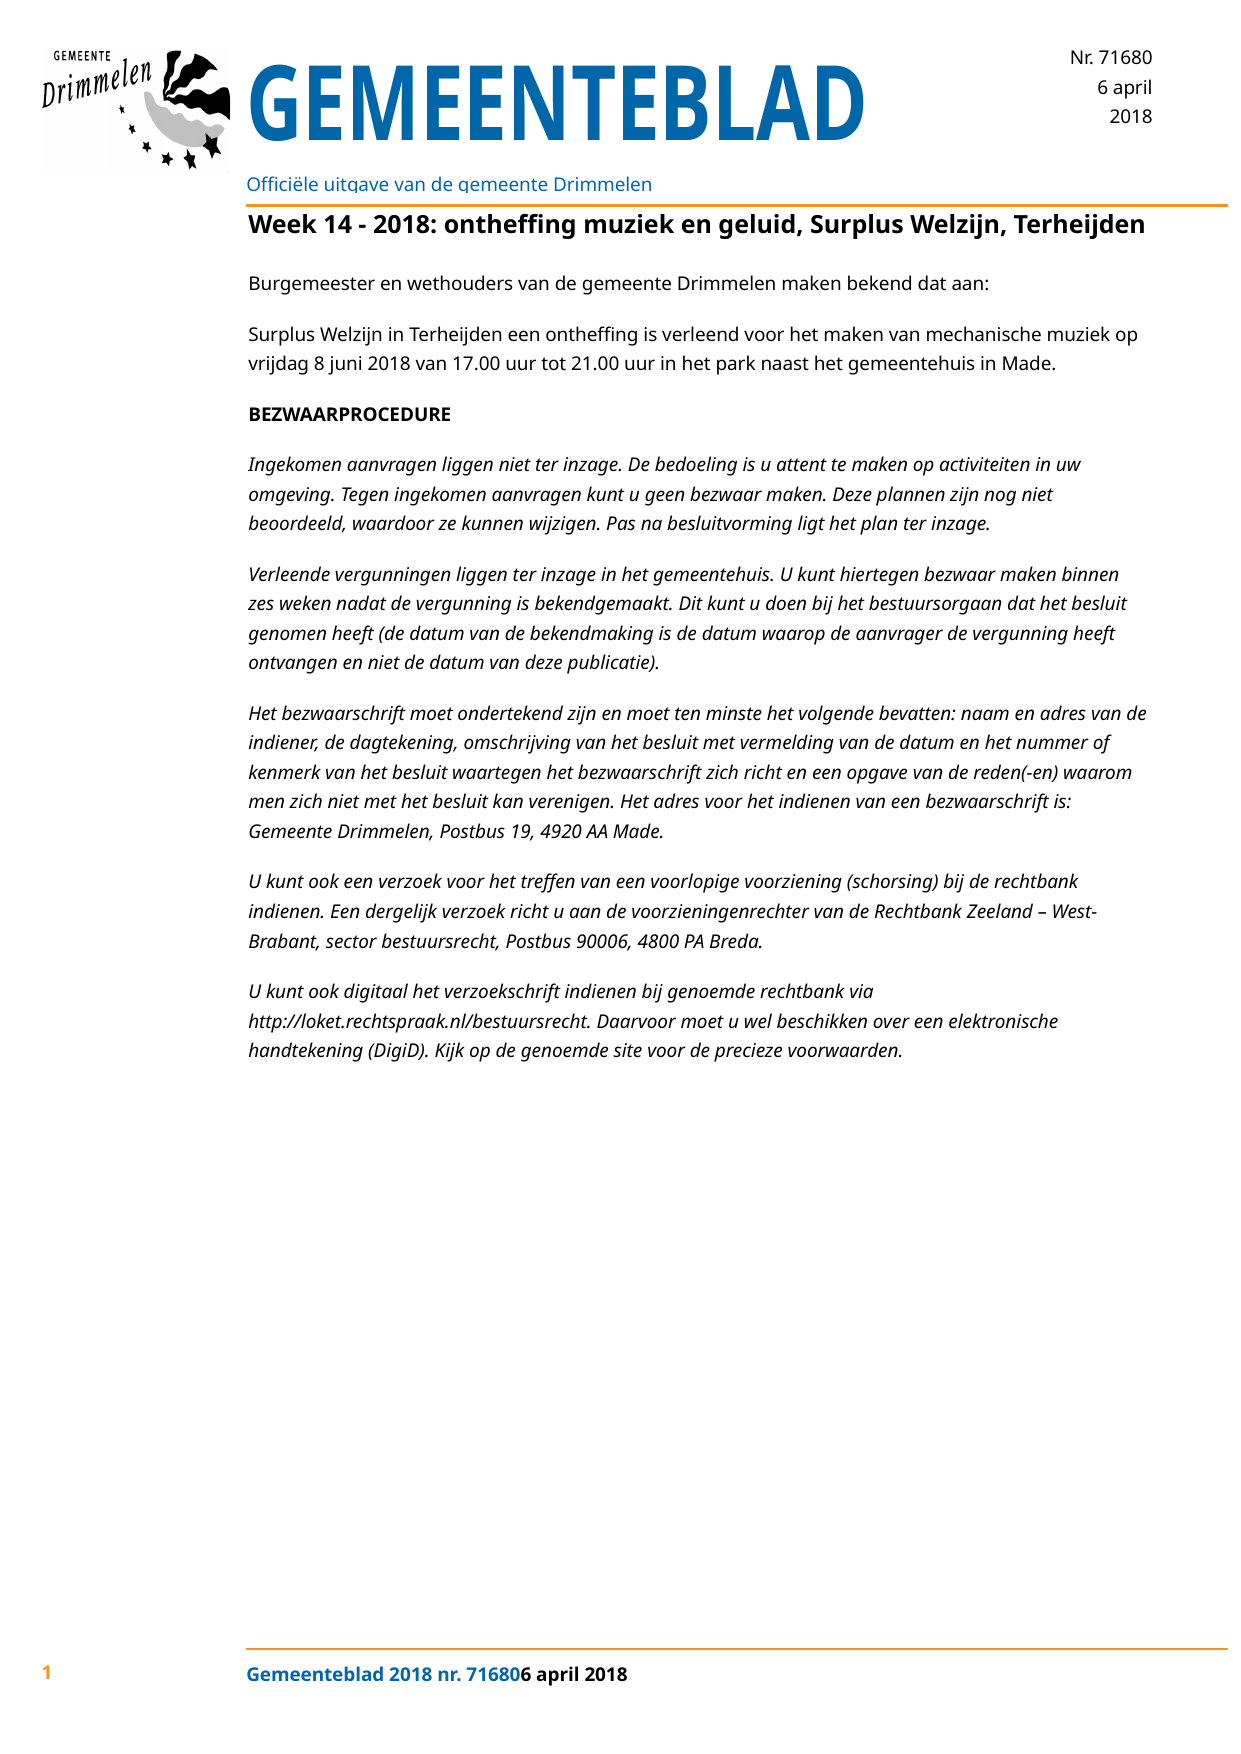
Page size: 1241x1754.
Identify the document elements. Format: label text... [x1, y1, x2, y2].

text Het bezwaarschrift moet ondertekend zijn en moet ten minste het volgende bevatten: naam en adres van de indiener, de dagtekening, omschrijving van het besluit met vermelding van de datum en het nummer of kenmerk van het besluit waartegen het bezwaarschrift zich richt en een opgave van de reden(-en) waarom men zich niet met het besluit kan verenigen. Het adres voor het indienen van een bezwaarschrift is: Gemeente Drimmelen, Postbus 19, 4920 AA Made. [248, 700, 1152, 844]
text Surplus Welzijn in Terheijden een ontheffing is verleend voor het maken van mechanische muziek op vrijdag 8 juni 2018 van 17.00 uur tot 21.00 uur in het park naast het gemeentehuis in Made. [248, 321, 1152, 376]
text Burgemeester en wethouders van de gemeente Drimmelen maken bekend dat aan: [248, 270, 1152, 296]
text U kunt ook een verzoek voor het treffen van een voorlopige voorziening (schorsing) bij de rechtbank indienen. Een dergelijk verzoek richt u aan de voorzieningenrechter van de Rechtbank Zeeland – West-Brabant, sector bestuursrecht, Postbus 90006, 4800 PA Breda. [248, 869, 1152, 953]
picture [41, 47, 231, 172]
text BEZWAARPROCEDURE [248, 401, 1152, 426]
text Ingekomen aanvragen liggen niet ter inzage. De bedoeling is u attent te maken op activiteiten in uw omgeving. Tegen ingekomen aanvragen kunt u geen bezwaar maken. Deze plannen zijn nog niet beoordeeld, waardoor ze kunnen wijzigen. Pas na besluitvorming ligt het plan ter inzage. [248, 451, 1152, 536]
text Verleende vergunningen liggen ter inzage in het gemeentehuis. U kunt hiertegen bezwaar maken binnen zes weken nadat de vergunning is bekendgemaakt. Dit kunt u doen bij het bestuursorgaan dat het besluit genomen heeft (de datum van de bekendmaking is de datum waarop de aanvrager de vergunning heeft ontvangen en niet de datum van deze publicatie). [248, 561, 1152, 675]
text Week 14 - 2018: ontheffing muziek en geluid, Surplus Welzijn, Terheijden [248, 207, 1152, 241]
text U kunt ook digitaal het verzoekschrift indienen bij genoemde rechtbank via http://loket.rechtspraak.nl/bestuursrecht. Daarvoor moet u wel beschikken over een elektronische handtekening (DigiD). Kijk op de genoemde site voor de precieze voorwaarden. [248, 978, 1152, 1063]
